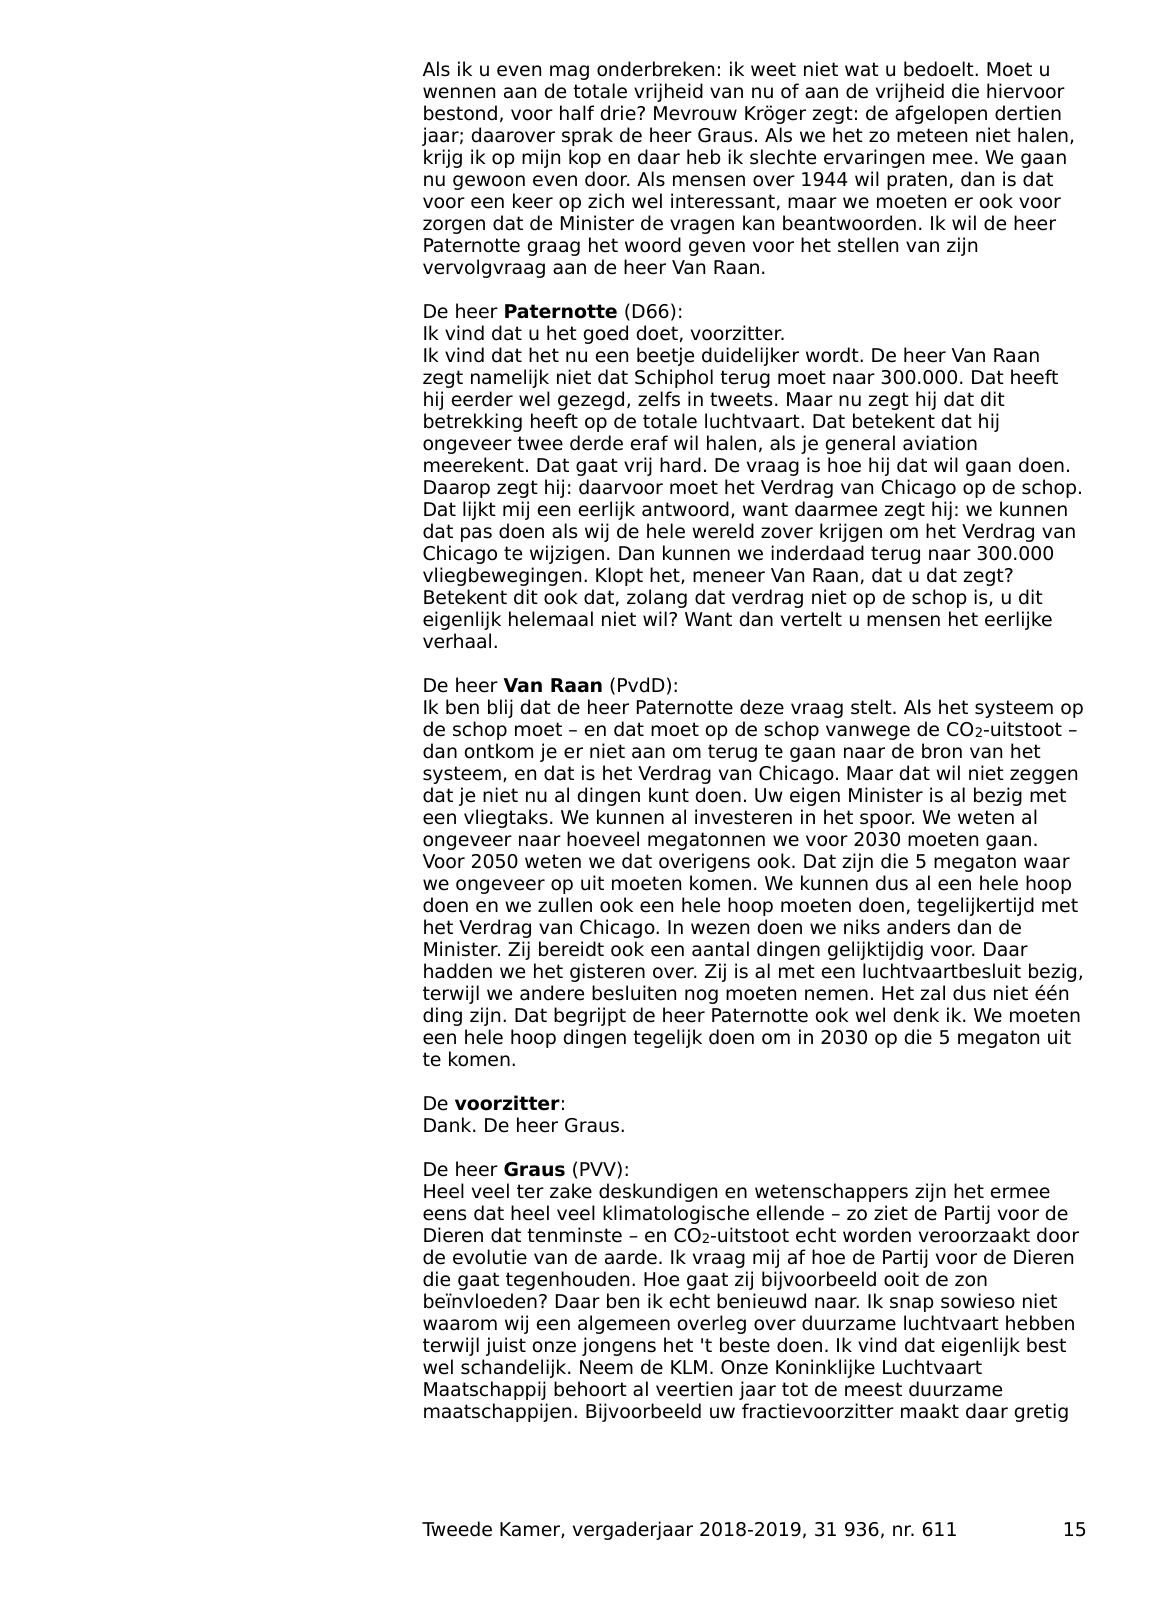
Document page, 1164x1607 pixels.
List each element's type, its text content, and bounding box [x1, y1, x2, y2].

text Ik ben blij dat de heer Paternotte deze vraag stelt. Als het systeem op de schop moet – en dat moet op de schop vanwege de CO2-uitstoot – dan ontkom je er niet aan om terug te gaan naar de bron van het systeem, en dat is het Verdrag van Chicago. Maar dat wil niet zeggen dat je niet nu al dingen kunt doen. Uw eigen Minister is al bezig met een vliegtaks. We kunnen al investeren in het spoor. We weten al ongeveer naar hoeveel megatonnen we voor 2030 moeten gaan. Voor 2050 weten we dat overigens ook. Dat zijn die 5 megaton waar we ongeveer op uit moeten komen. We kunnen dus al een hele hoop doen en we zullen ook een hele hoop moeten doen, tegelijkertijd met het Verdrag van Chicago. In wezen doen we niks anders dan de Minister. Zij bereidt ook een aantal dingen gelijktijdig voor. Daar hadden we het gisteren over. Zij is al met een luchtvaartbesluit bezig, terwijl we andere besluiten nog moeten nemen. Het zal dus niet één ding zijn. Dat begrijpt de heer Paternotte ook wel denk ik. We moeten een hele hoop dingen tegelijk doen om in 2030 op die 5 megaton uit te komen. [422, 697, 1087, 1071]
text Als ik u even mag onderbreken: ik weet niet wat u bedoelt. Moet u wennen aan de totale vrijheid van nu of aan de vrijheid die hiervoor bestond, voor half drie? Mevrouw Kröger zegt: de afgelopen dertien jaar; daarover sprak de heer Graus. Als we het zo meteen niet halen, krijg ik op mijn kop en daar heb ik slechte ervaringen mee. We gaan nu gewoon even door. Als mensen over 1944 wil praten, dan is dat voor een keer op zich wel interessant, maar we moeten er ook voor zorgen dat de Minister de vragen kan beantwoorden. Ik wil de heer Paternotte graag het woord geven voor het stellen van zijn vervolgvraag aan de heer Van Raan. [422, 59, 1087, 279]
text De heer Paternotte (D66): [422, 301, 1087, 323]
text Ik vind dat het nu een beetje duidelijker wordt. De heer Van Raan zegt namelijk niet dat Schiphol terug moet naar 300.000. Dat heeft hij eerder wel gezegd, zelfs in tweets. Maar nu zegt hij dat dit betrekking heeft op de totale luchtvaart. Dat betekent dat hij ongeveer twee derde eraf wil halen, als je general aviation meerekent. Dat gaat vrij hard. De vraag is hoe hij dat wil gaan doen. Daarop zegt hij: daarvoor moet het Verdrag van Chicago op de schop. Dat lijkt mij een eerlijk antwoord, want daarmee zegt hij: we kunnen dat pas doen als wij de hele wereld zover krijgen om het Verdrag van Chicago te wijzigen. Dan kunnen we inderdaad terug naar 300.000 vliegbewegingen. Klopt het, meneer Van Raan, dat u dat zegt? Betekent dit ook dat, zolang dat verdrag niet op de schop is, u dit eigenlijk helemaal niet wil? Want dan vertelt u mensen het eerlijke verhaal. [422, 345, 1087, 653]
text Ik vind dat u het goed doet, voorzitter. [422, 323, 1087, 345]
text De heer Van Raan (PvdD): [422, 675, 1087, 697]
text De heer Graus (PVV): [422, 1159, 1087, 1181]
text De voorzitter: [422, 1093, 1087, 1115]
text Dank. De heer Graus. [422, 1115, 1087, 1137]
text Heel veel ter zake deskundigen en wetenschappers zijn het ermee eens dat heel veel klimatologische ellende – zo ziet de Partij voor de Dieren dat tenminste – en CO2-uitstoot echt worden veroorzaakt door de evolutie van de aarde. Ik vraag mij af hoe de Partij voor de Dieren die gaat tegenhouden. Hoe gaat zij bijvoorbeeld ooit de zon beïnvloeden? Daar ben ik echt benieuwd naar. Ik snap sowieso niet waarom wij een algemeen overleg over duurzame luchtvaart hebben terwijl juist onze jongens het 't beste doen. Ik vind dat eigenlijk best wel schandelijk. Neem de KLM. Onze Koninklijke Luchtvaart Maatschappij behoort al veertien jaar tot de meest duurzame maatschappijen. Bijvoorbeeld uw fractievoorzitter maakt daar gretig [422, 1181, 1087, 1423]
